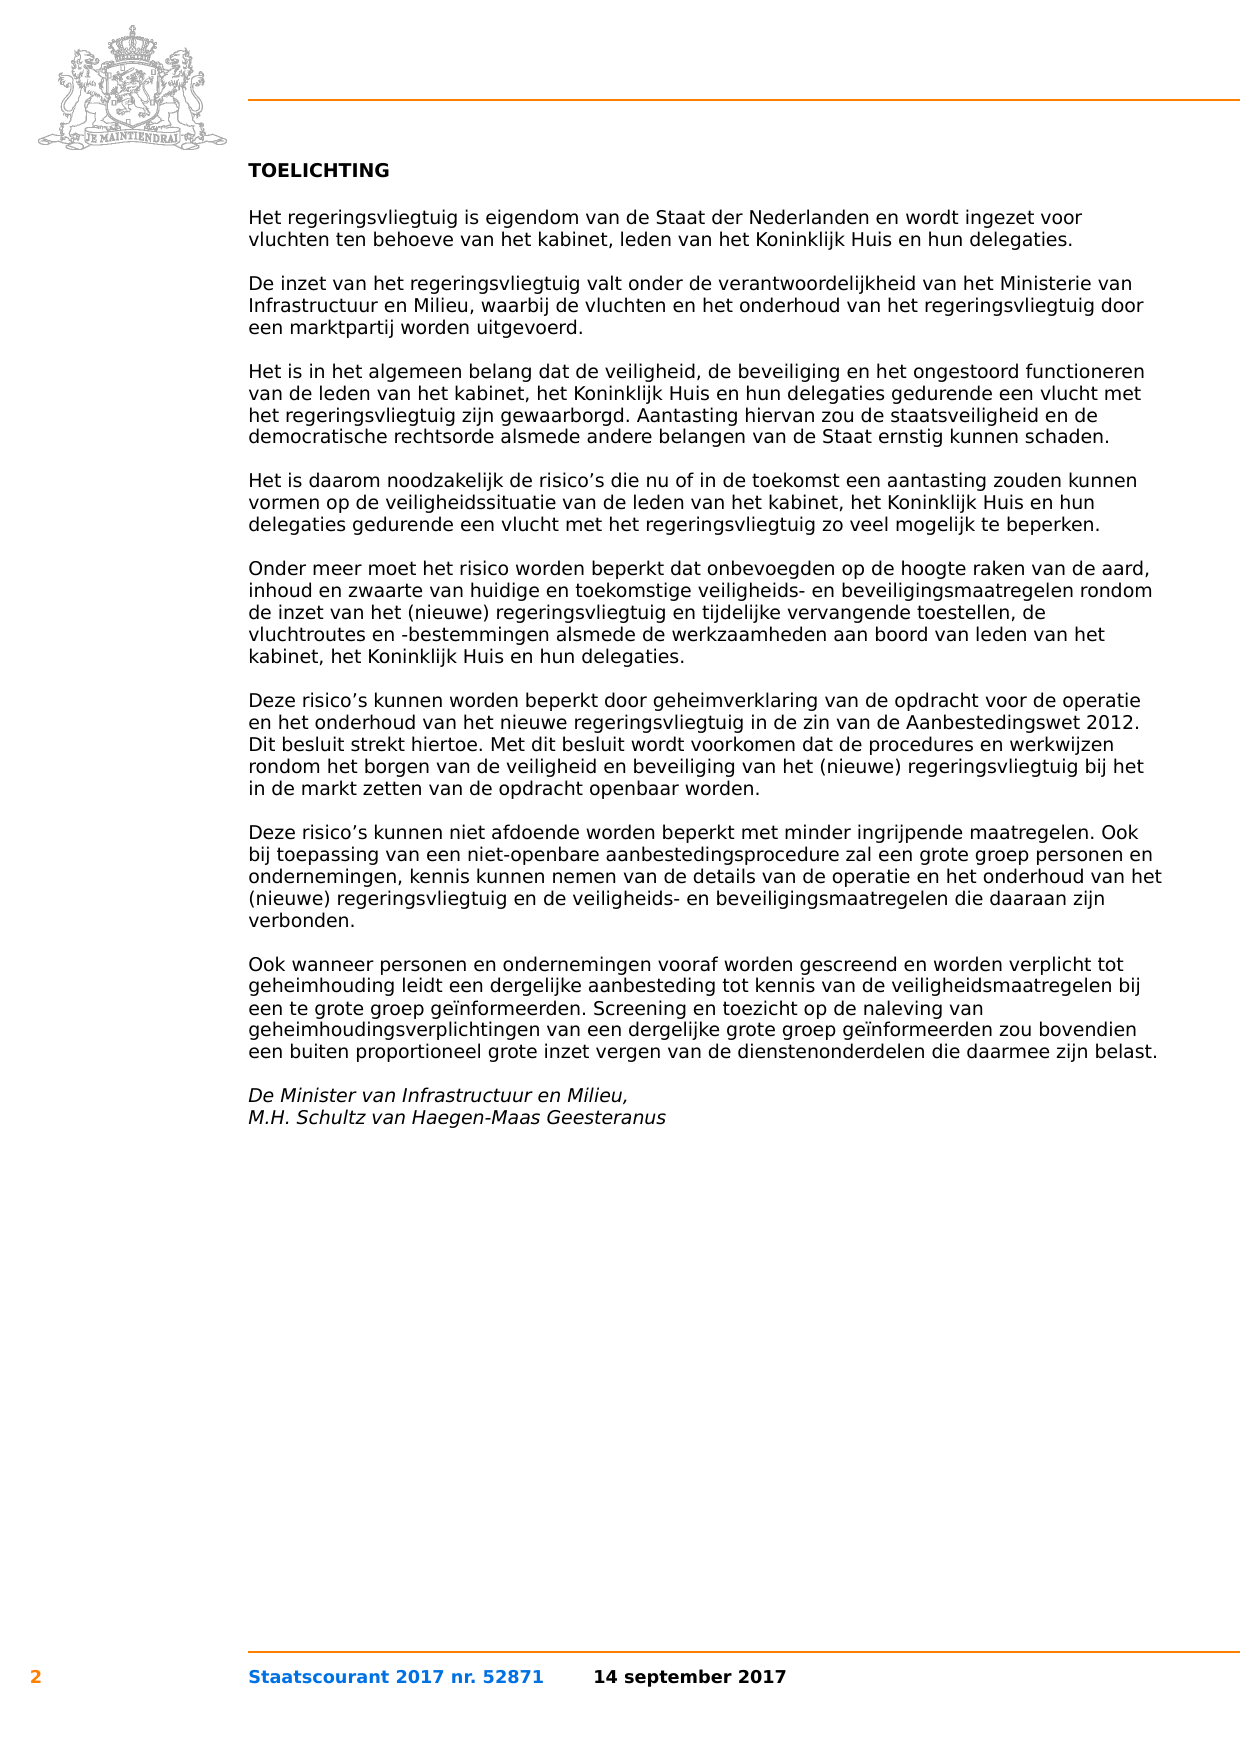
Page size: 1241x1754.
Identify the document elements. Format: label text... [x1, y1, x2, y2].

text Het is daarom noodzakelijk de risico’s die nu of in de toekomst een aantasting zouden kunnen vormen op de veiligheidssituatie van de leden van het kabinet, het Koninklijk Huis en hun delegaties gedurende een vlucht met het regeringsvliegtuig zo veel mogelijk te beperken. [248, 470, 1163, 536]
text De inzet van het regeringsvliegtuig valt onder de verantwoordelijkheid van het Ministerie van Infrastructuur en Milieu, waarbij de vluchten en het onderhoud van het regeringsvliegtuig door een marktpartij worden uitgevoerd. [248, 273, 1163, 339]
text Deze risico’s kunnen niet afdoende worden beperkt met minder ingrijpende maatregelen. Ook bij toepassing van een niet-openbare aanbestedingsprocedure zal een grote groep personen en ondernemingen, kennis kunnen nemen van de details van de operatie en het onderhoud van het (nieuwe) regeringsvliegtuig en de veiligheids- en beveiligingsmaatregelen die daaraan zijn verbonden. [248, 822, 1163, 932]
text De Minister van Infrastructuur en Milieu, M.H. Schultz van Haegen-Maas Geesteranus [248, 1085, 1163, 1129]
text Deze risico’s kunnen worden beperkt door geheimverklaring van de opdracht voor de operatie en het onderhoud van het nieuwe regeringsvliegtuig in de zin van de Aanbestedingswet 2012. Dit besluit strekt hiertoe. Met dit besluit wordt voorkomen dat de procedures en werkwijzen rondom het borgen van de veiligheid en beveiliging van het (nieuwe) regeringsvliegtuig bij het in de markt zetten van de opdracht openbaar worden. [248, 690, 1163, 800]
text Onder meer moet het risico worden beperkt dat onbevoegden op de hoogte raken van de aard, inhoud en zwaarte van huidige en toekomstige veiligheids- en beveiligingsmaatregelen rondom de inzet van het (nieuwe) regeringsvliegtuig en tijdelijke vervangende toestellen, de vluchtroutes en -bestemmingen alsmede de werkzaamheden aan boord van leden van het kabinet, het Koninklijk Huis en hun delegaties. [248, 558, 1163, 668]
picture [38, 25, 227, 150]
text Het is in het algemeen belang dat de veiligheid, de beveiliging en het ongestoord functioneren van de leden van het kabinet, het Koninklijk Huis en hun delegaties gedurende een vlucht met het regeringsvliegtuig zijn gewaarborgd. Aantasting hiervan zou de staatsveiligheid en de democratische rechtsorde alsmede andere belangen van de Staat ernstig kunnen schaden. [248, 361, 1163, 448]
subtitle TOELICHTING [248, 160, 1163, 182]
text Ook wanneer personen en ondernemingen vooraf worden gescreend en worden verplicht tot geheimhouding leidt een dergelijke aanbesteding tot kennis van de veiligheidsmaatregelen bij een te grote groep geïnformeerden. Screening en toezicht op de naleving van geheimhoudingsverplichtingen van een dergelijke grote groep geïnformeerden zou bovendien een buiten proportioneel grote inzet vergen van de dienstenonderdelen die daarmee zijn belast. [248, 953, 1163, 1063]
text Het regeringsvliegtuig is eigendom van de Staat der Nederlanden en wordt ingezet voor vluchten ten behoeve van het kabinet, leden van het Koninklijk Huis en hun delegaties. [248, 207, 1163, 251]
